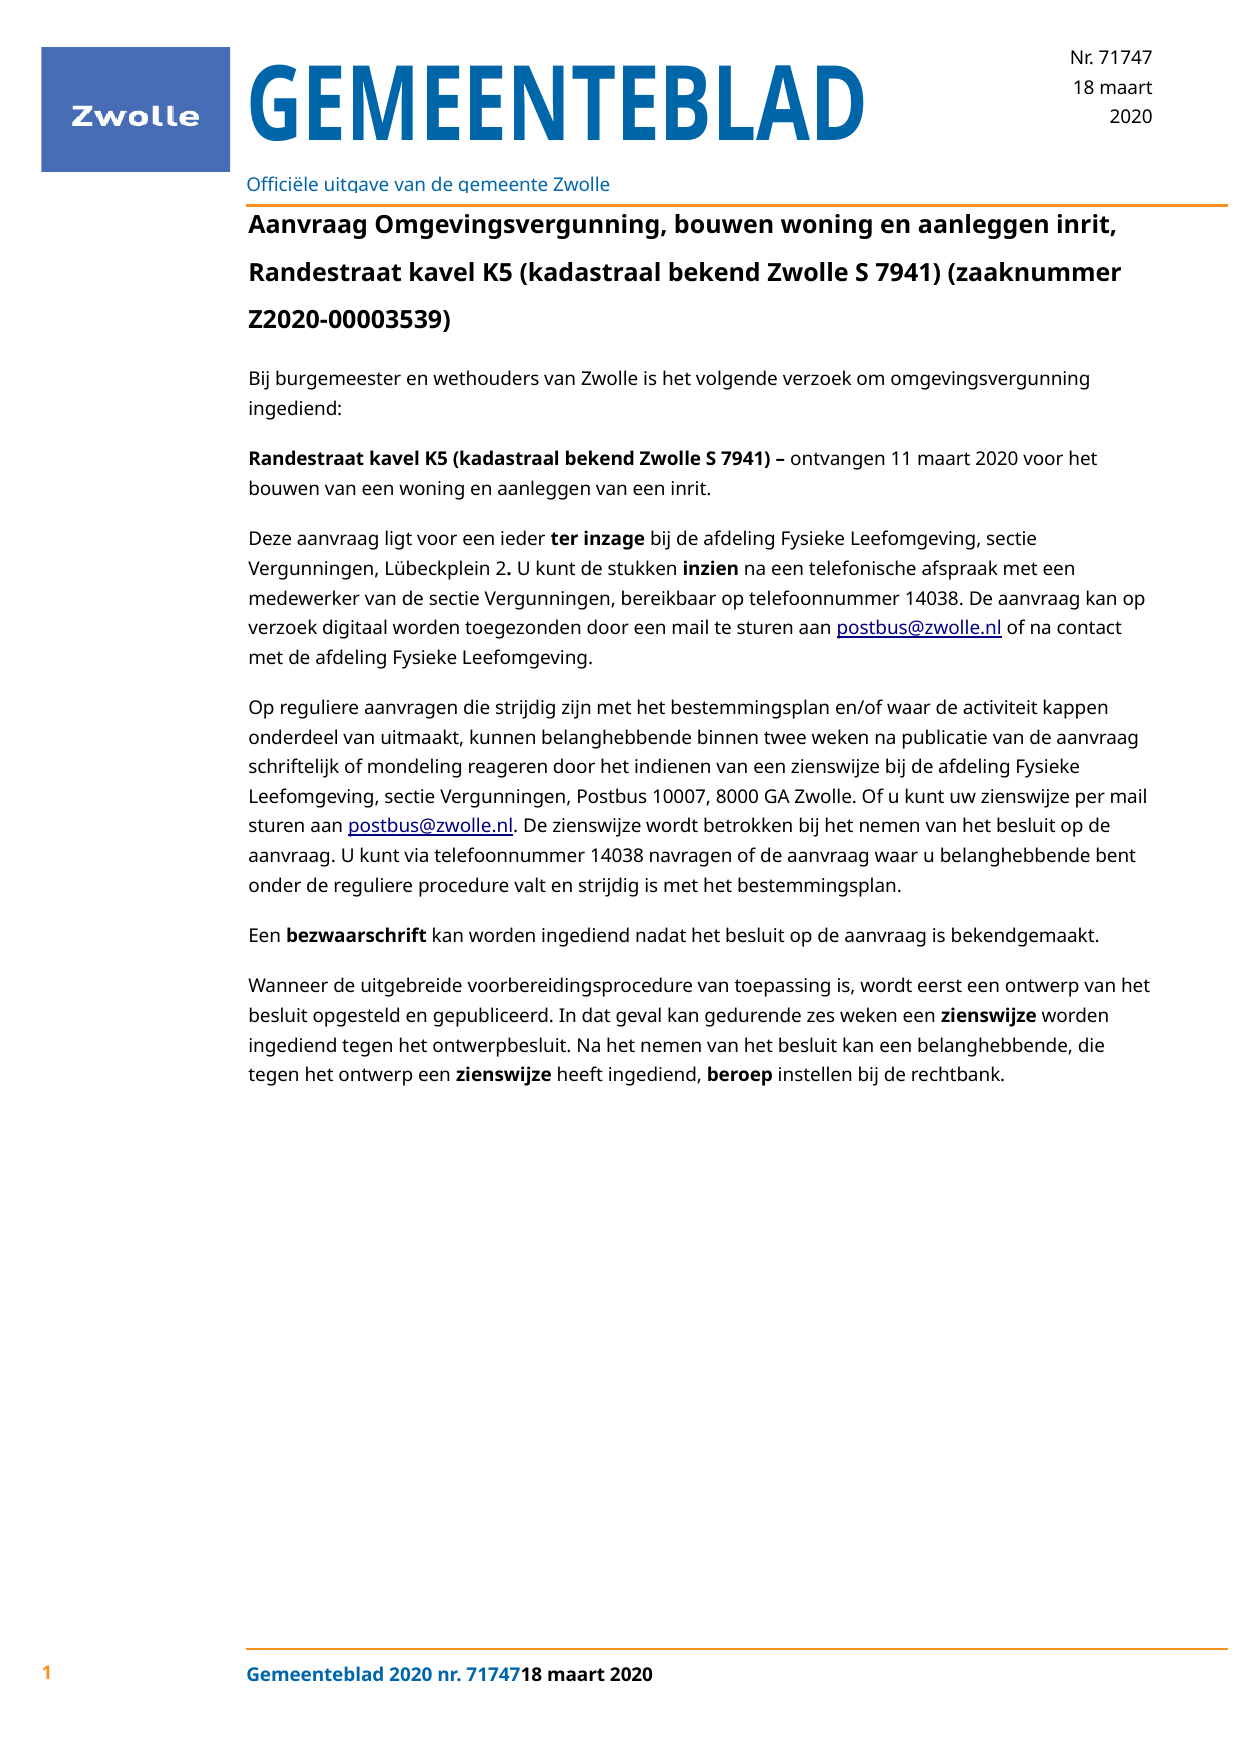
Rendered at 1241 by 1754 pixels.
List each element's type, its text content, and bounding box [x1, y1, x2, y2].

text Randestraat kavel K5 (kadastraal bekend Zwolle S 7941) – ontvangen 11 maart 2020 voor het bouwen van een woning en aanleggen van een inrit. [248, 446, 1152, 501]
text Aanvraag Omgevingsvergunning, bouwen woning en aanleggen inrit, Randestraat kavel K5 (kadastraal bekend Zwolle S 7941) (zaaknummer Z2020-00003539) [248, 207, 1152, 336]
text Bij burgemeester en wethouders van Zwolle is het volgende verzoek om omgevingsvergunning ingediend: [248, 366, 1152, 421]
picture [41, 47, 231, 172]
text Op reguliere aanvragen die strijdig zijn met het bestemmingsplan en/of waar de activiteit kappen onderdeel van uitmaakt, kunnen belanghebbende binnen twee weken na publicatie van de aanvraag schriftelijk of mondeling reageren door het indienen van een zienswijze bij de afdeling Fysieke Leefomgeving, sectie Vergunningen, Postbus 10007, 8000 GA Zwolle. Of u kunt uw zienswijze per mail sturen aan postbus@zwolle.nl. De zienswijze wordt betrokken bij het nemen van het besluit op de aanvraag. U kunt via telefoonnummer 14038 navragen of de aanvraag waar u belanghebbende bent onder de reguliere procedure valt en strijdig is met het bestemmingsplan. [248, 694, 1152, 897]
text Wanneer de uitgebreide voorbereidingsprocedure van toepassing is, wordt eerst een ontwerp van het besluit opgesteld en gepubliceerd. In dat geval kan gedurende zes weken een zienswijze worden ingediend tegen het ontwerpbesluit. Na het nemen van het besluit kan een belanghebbende, die tegen het ontwerp een zienswijze heeft ingediend, beroep instellen bij de rechtbank. [248, 973, 1152, 1087]
text Deze aanvraag ligt voor een ieder ter inzage bij de afdeling Fysieke Leefomgeving, sectie Vergunningen, Lübeckplein 2. U kunt de stukken inzien na een telefonische afspraak met een medewerker van de sectie Vergunningen, bereikbaar op telefoonnummer 14038. De aanvraag kan op verzoek digitaal worden toegezonden door een mail te sturen aan postbus@zwolle.nl of na contact met de afdeling Fysieke Leefomgeving. [248, 526, 1152, 669]
text Een bezwaarschrift kan worden ingediend nadat het besluit op de aanvraag is bekendgemaakt. [248, 922, 1152, 948]
